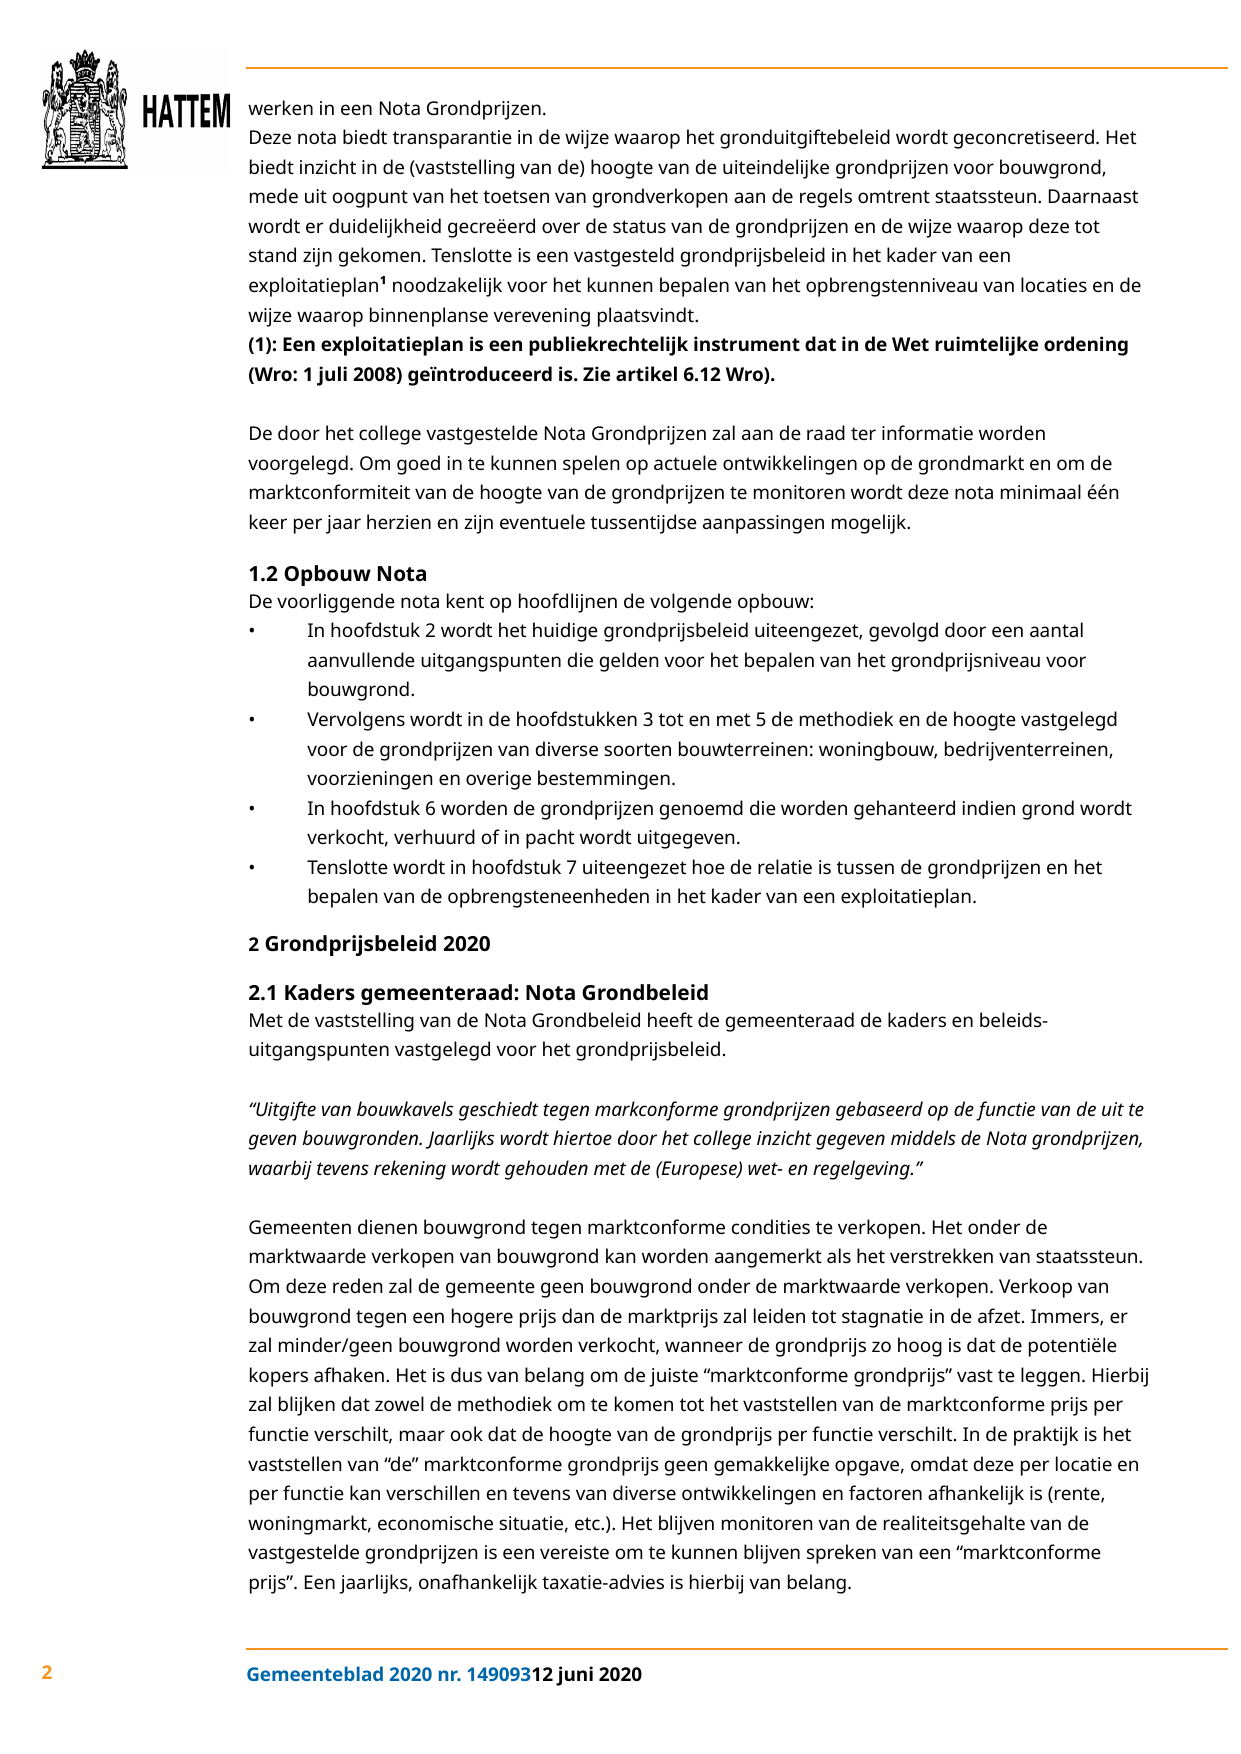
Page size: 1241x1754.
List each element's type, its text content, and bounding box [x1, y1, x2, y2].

text Gemeenten dienen bouwgrond tegen marktconforme condities te verkopen. Het onder de marktwaarde verkopen van bouwgrond kan worden aangemerkt als het verstrekken van staatssteun. Om deze reden zal de gemeente geen bouwgrond onder de marktwaarde verkopen. Verkoop van bouwgrond tegen een hogere prijs dan de marktprijs zal leiden tot stagnatie in de afzet. Immers, er zal minder/geen bouwgrond worden verkocht, wanneer de grondprijs zo hoog is dat de potentiële kopers afhaken. Het is dus van belang om de juiste “marktconforme grondprijs” vast te leggen. Hierbij zal blijken dat zowel de methodiek om te komen tot het vaststellen van de marktconforme prijs per functie verschilt, maar ook dat de hoogte van de grondprijs per functie verschilt. In de praktijk is het vaststellen van “de” marktconforme grondprijs geen gemakkelijke opgave, omdat deze per locatie en per functie kan verschillen en tevens van diverse ontwikkelingen en factoren afhankelijk is (rente, woningmarkt, economische situatie, etc.). Het blijven monitoren van de realiteitsgehalte van de vastgestelde grondprijzen is een vereiste om te kunnen blijven spreken van een “marktconforme prijs”. Een jaarlijks, onafhankelijk taxatie-advies is hierbij van belang. [248, 1214, 1152, 1595]
list Tenslotte wordt in hoofdstuk 7 uiteengezet hoe de relatie is tussen de grondprijzen en het bepalen van de opbrengsteneenheden in het kader van een exploitatieplan. [248, 854, 1152, 909]
text 1.2 Opbouw Nota [248, 559, 1152, 588]
text Met de vaststelling van de Nota Grondbeleid heeft de gemeenteraad de kaders en beleids-uitgangspunten vastgelegd voor het grondprijsbeleid. [248, 1007, 1152, 1062]
text “Uitgifte van bouwkavels geschiedt tegen markconforme grondprijzen gebaseerd op de functie van de uit te geven bouwgronden. Jaarlijks wordt hiertoe door het college inzicht gegeven middels de Nota grondprijzen, waarbij tevens rekening wordt gehouden met de (Europese) wet- en regelgeving.” [248, 1096, 1152, 1181]
text De door het college vastgestelde Nota Grondprijzen zal aan de raad ter informatie worden voorgelegd. Om goed in te kunnen spelen op actuele ontwikkelingen op de grondmarkt en om de marktconformiteit van de hoogte van de grondprijzen te monitoren wordt deze nota minimaal één keer per jaar herzien en zijn eventuele tussentijdse aanpassingen mogelijk. [248, 420, 1152, 535]
text (1): Een exploitatieplan is een publiekrechtelijk instrument dat in de Wet ruimtelijke ordening (Wro: 1 juli 2008) geïntroduceerd is. Zie artikel 6.12 Wro). [248, 331, 1152, 387]
text werken in een Nota Grondprijzen. [248, 95, 1152, 121]
text De voorliggende nota kent op hoofdlijnen de volgende opbouw: [248, 588, 1152, 613]
text 2.1 Kaders gemeenteraad: Nota Grondbeleid [248, 978, 1152, 1007]
text 2 Grondprijsbeleid 2020 [248, 929, 1152, 958]
list Vervolgens wordt in de hoofdstukken 3 tot en met 5 de methodiek en de hoogte vastgelegd voor de grondprijzen van diverse soorten bouwterreinen: woningbouw, bedrijventerreinen, voorzieningen en overige bestemmingen. [248, 706, 1152, 791]
text Deze nota biedt transparantie in de wijze waarop het gronduitgiftebeleid wordt geconcretiseerd. Het biedt inzicht in de (vaststelling van de) hoogte van de uiteindelijke grondprijzen voor bouwgrond, mede uit oogpunt van het toetsen van grondverkopen aan de regels omtrent staatssteun. Daarnaast wordt er duidelijkheid gecreëerd over de status van de grondprijzen en de wijze waarop deze tot stand zijn gekomen. Tenslotte is een vastgesteld grondprijsbeleid in het kader van een exploitatieplan¹ noodzakelijk voor het kunnen bepalen van het opbrengstenniveau van locaties en de wijze waarop binnenplanse verevening plaatsvindt. [248, 124, 1152, 328]
list In hoofdstuk 6 worden de grondprijzen genoemd die worden gehanteerd indien grond wordt verkocht, verhuurd of in pacht wordt uitgegeven. [248, 795, 1152, 850]
picture [41, 47, 231, 172]
list In hoofdstuk 2 wordt het huidige grondprijsbeleid uiteengezet, gevolgd door een aantal aanvullende uitgangspunten die gelden voor het bepalen van het grondprijsniveau voor bouwgrond. [248, 617, 1152, 702]
